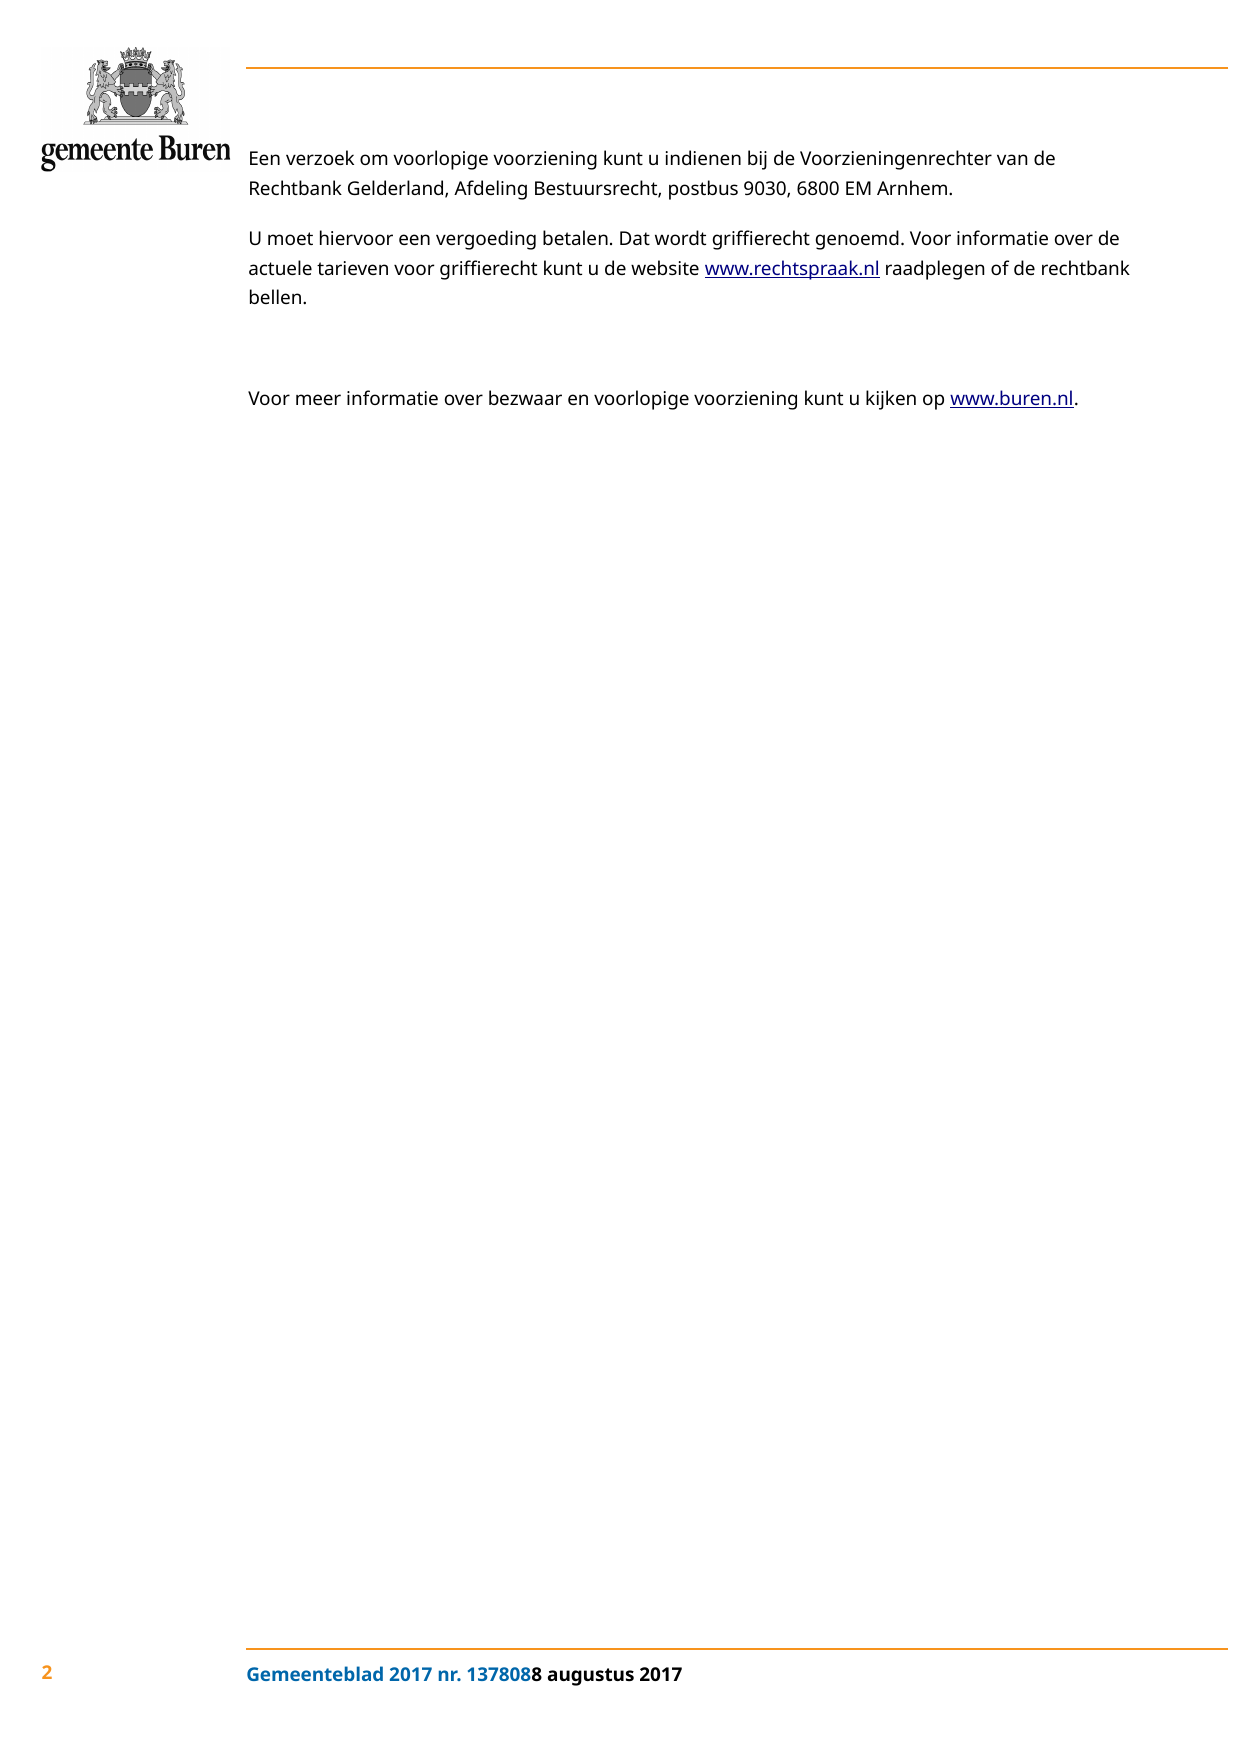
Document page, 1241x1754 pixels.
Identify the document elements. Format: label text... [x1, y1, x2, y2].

picture [41, 47, 231, 172]
text U moet hiervoor een vergoeding betalen. Dat wordt griffierecht genoemd. Voor informatie over de actuele tarieven voor griffierecht kunt u de website www.rechtspraak.nl raadplegen of de rechtbank bellen. [248, 225, 1152, 310]
text Voor meer informatie over bezwaar en voorlopige voorziening kunt u kijken op www.buren.nl. [248, 385, 1152, 411]
text Een verzoek om voorlopige voorziening kunt u indienen bij de Voorzieningenrechter van de Rechtbank Gelderland, Afdeling Bestuursrecht, postbus 9030, 6800 EM Arnhem. [248, 145, 1152, 201]
